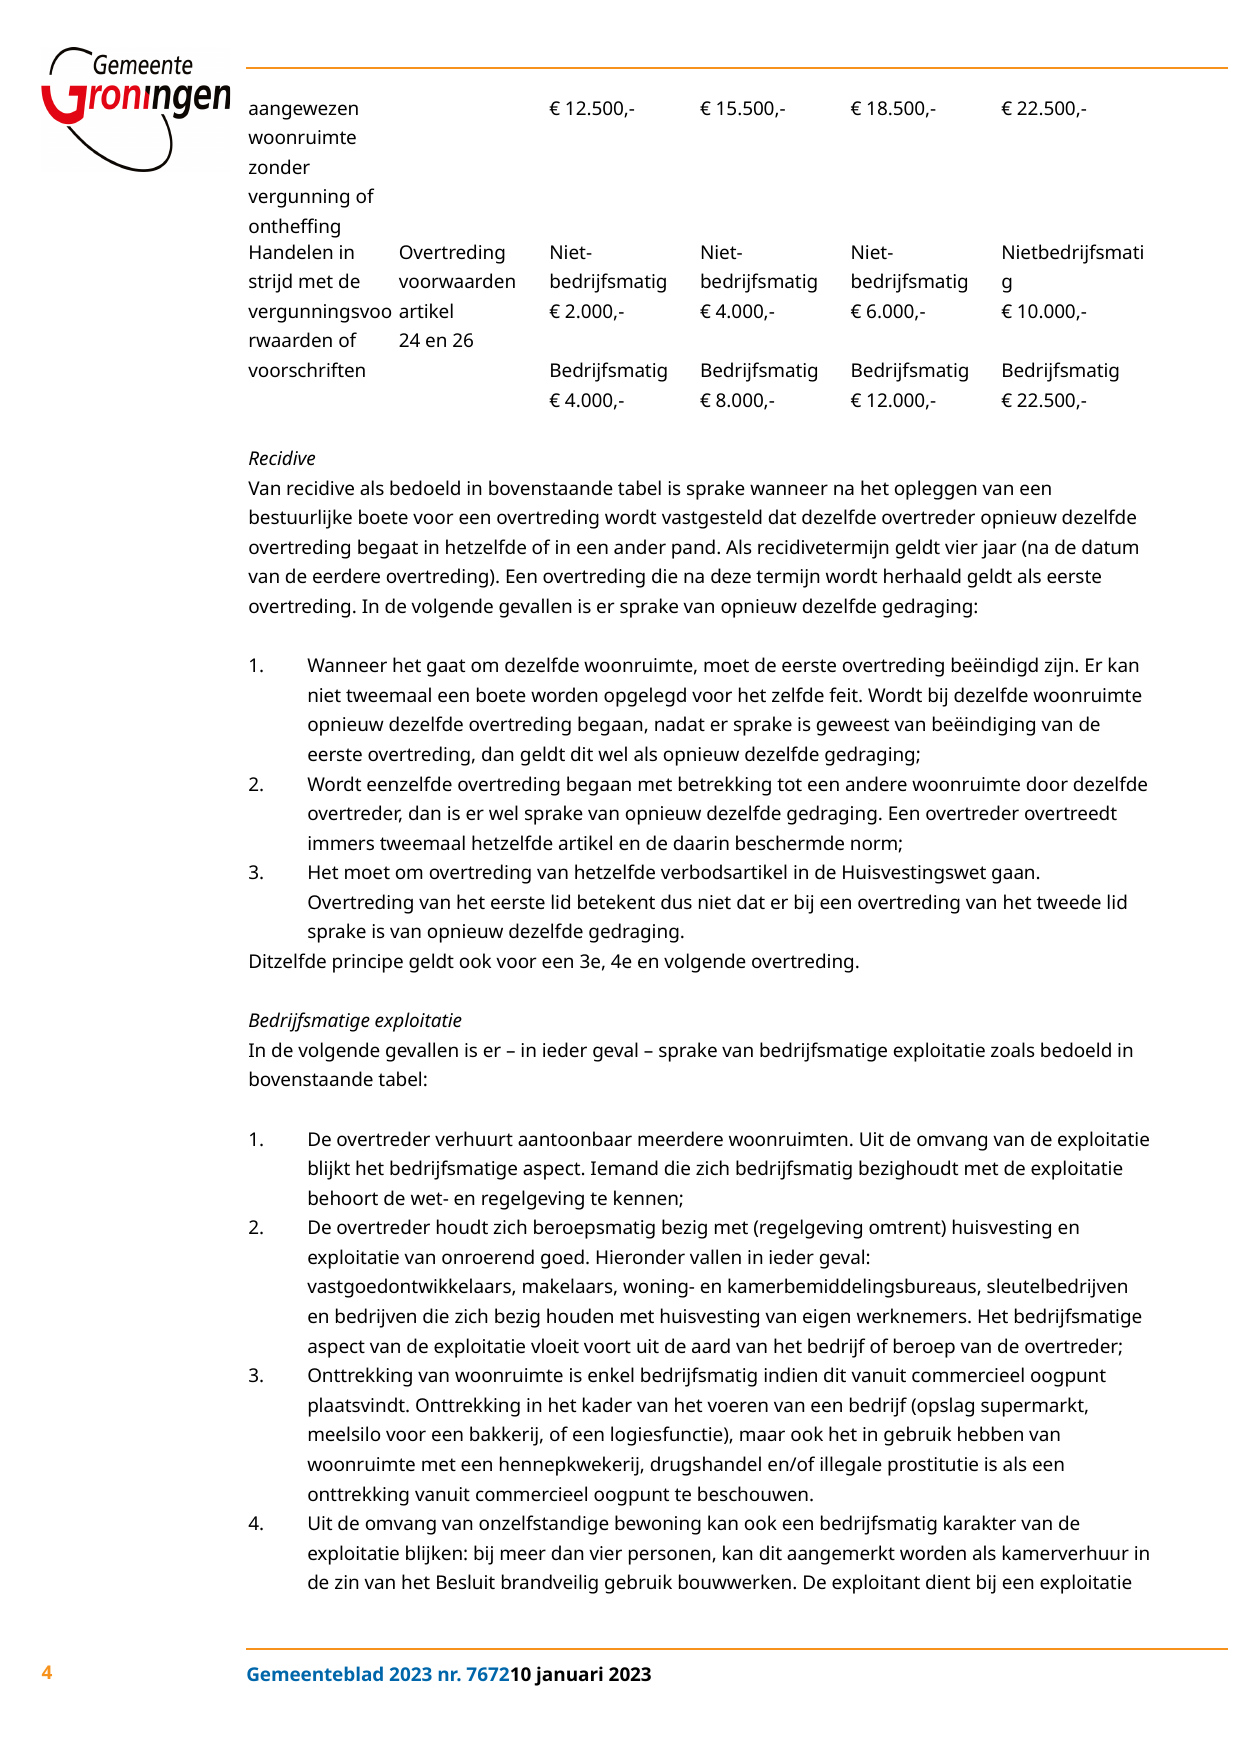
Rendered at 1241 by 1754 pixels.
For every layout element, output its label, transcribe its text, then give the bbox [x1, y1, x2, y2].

table_cell Overtreding voorwaarden artikel 24 en 26 [399, 239, 549, 412]
list De overtreder houdt zich beroepsmatig bezig met (regelgeving omtrent) huisvesting en exploitatie van onroerend goed. Hieronder vallen in ieder geval: [248, 1214, 1152, 1270]
table_cell [399, 95, 549, 239]
table_cell € 15.500,- [700, 95, 850, 239]
table_cell € 12.500,- [549, 95, 700, 239]
list De overtreder verhuurt aantoonbaar meerdere woonruimten. Uit de omvang van de exploitatie blijkt het bedrijfsmatige aspect. Iemand die zich bedrijfsmatig bezighoudt met de exploitatie behoort de wet- en regelgeving te kennen; [248, 1126, 1152, 1211]
list Uit de omvang van onzelfstandige bewoning kan ook een bedrijfsmatig karakter van de exploitatie blijken: bij meer dan vier personen, kan dit aangemerkt worden als kamerverhuur in de zin van het Besluit brandveilig gebruik bouwwerken. De exploitant dient bij een exploitatie [248, 1510, 1152, 1595]
text Ditzelfde principe geldt ook voor een 3e, 4e en volgende overtreding. [248, 948, 1152, 974]
text Bedrijfsmatige exploitatie [248, 1007, 1152, 1033]
table_cell Niet- bedrijfsmatig € 6.000,- Bedrijfsmatig € 12.000,- [850, 239, 1001, 412]
table_cell Handelen in strijd met de vergunningsvoorwaarden of voorschriften [248, 239, 398, 412]
text Van recidive als bedoeld in bovenstaande tabel is sprake wanneer na het opleggen van een bestuurlijke boete voor een overtreding wordt vastgesteld dat dezelfde overtreder opnieuw dezelfde overtreding begaat in hetzelfde of in een ander pand. Als recidivetermijn geldt vier jaar (na de datum van de eerdere overtreding). Een overtreding die na deze termijn wordt herhaald geldt als eerste overtreding. In de volgende gevallen is er sprake van opnieuw dezelfde gedraging: [248, 475, 1152, 619]
table_cell € 18.500,- [850, 95, 1001, 239]
table_cell Nietbedrijfsmatig € 10.000,- Bedrijfsmatig € 22.500,- [1001, 239, 1152, 412]
picture [41, 47, 231, 172]
list Wordt eenzelfde overtreding begaan met betrekking tot een andere woonruimte door dezelfde overtreder, dan is er wel sprake van opnieuw dezelfde gedraging. Een overtreder overtreedt immers tweemaal hetzelfde artikel en de daarin beschermde norm; [248, 771, 1152, 856]
list Het moet om overtreding van hetzelfde verbodsartikel in de Huisvestingswet gaan. Overtreding van het eerste lid betekent dus niet dat er bij een overtreding van het tweede lid sprake is van opnieuw dezelfde gedraging. [248, 859, 1152, 944]
list Onttrekking van woonruimte is enkel bedrijfsmatig indien dit vanuit commercieel oogpunt plaatsvindt. Onttrekking in het kader van het voeren van een bedrijf (opslag supermarkt, meelsilo voor een bakkerij, of een logiesfunctie), maar ook het in gebruik hebben van woonruimte met een hennepkwekerij, drugshandel en/of illegale prostitutie is als een onttrekking vanuit commercieel oogpunt te beschouwen. [248, 1362, 1152, 1506]
list vastgoedontwikkelaars, makelaars, woning- en kamerbemiddelingsbureaus, sleutelbedrijven en bedrijven die zich bezig houden met huisvesting van eigen werknemers. Het bedrijfsmatige aspect van de exploitatie vloeit voort uit de aard van het bedrijf of beroep van de overtreder; [248, 1274, 1152, 1358]
text In de volgende gevallen is er – in ieder geval – sprake van bedrijfsmatige exploitatie zoals bedoeld in bovenstaande tabel: [248, 1037, 1152, 1092]
table_cell Niet- bedrijfsmatig € 2.000,- Bedrijfsmatig € 4.000,- [549, 239, 700, 412]
text Recidive [248, 445, 1152, 471]
list Wanneer het gaat om dezelfde woonruimte, moet de eerste overtreding beëindigd zijn. Er kan niet tweemaal een boete worden opgelegd voor het zelfde feit. Wordt bij dezelfde woonruimte opnieuw dezelfde overtreding begaan, nadat er sprake is geweest van beëindiging van de eerste overtreding, dan geldt dit wel als opnieuw dezelfde gedraging; [248, 652, 1152, 767]
table_cell € 22.500,- [1001, 95, 1152, 239]
table_cell aangewezen woonruimte zonder vergunning of ontheffing [248, 95, 398, 239]
table_cell Niet- bedrijfsmatig € 4.000,- Bedrijfsmatig € 8.000,- [700, 239, 850, 412]
